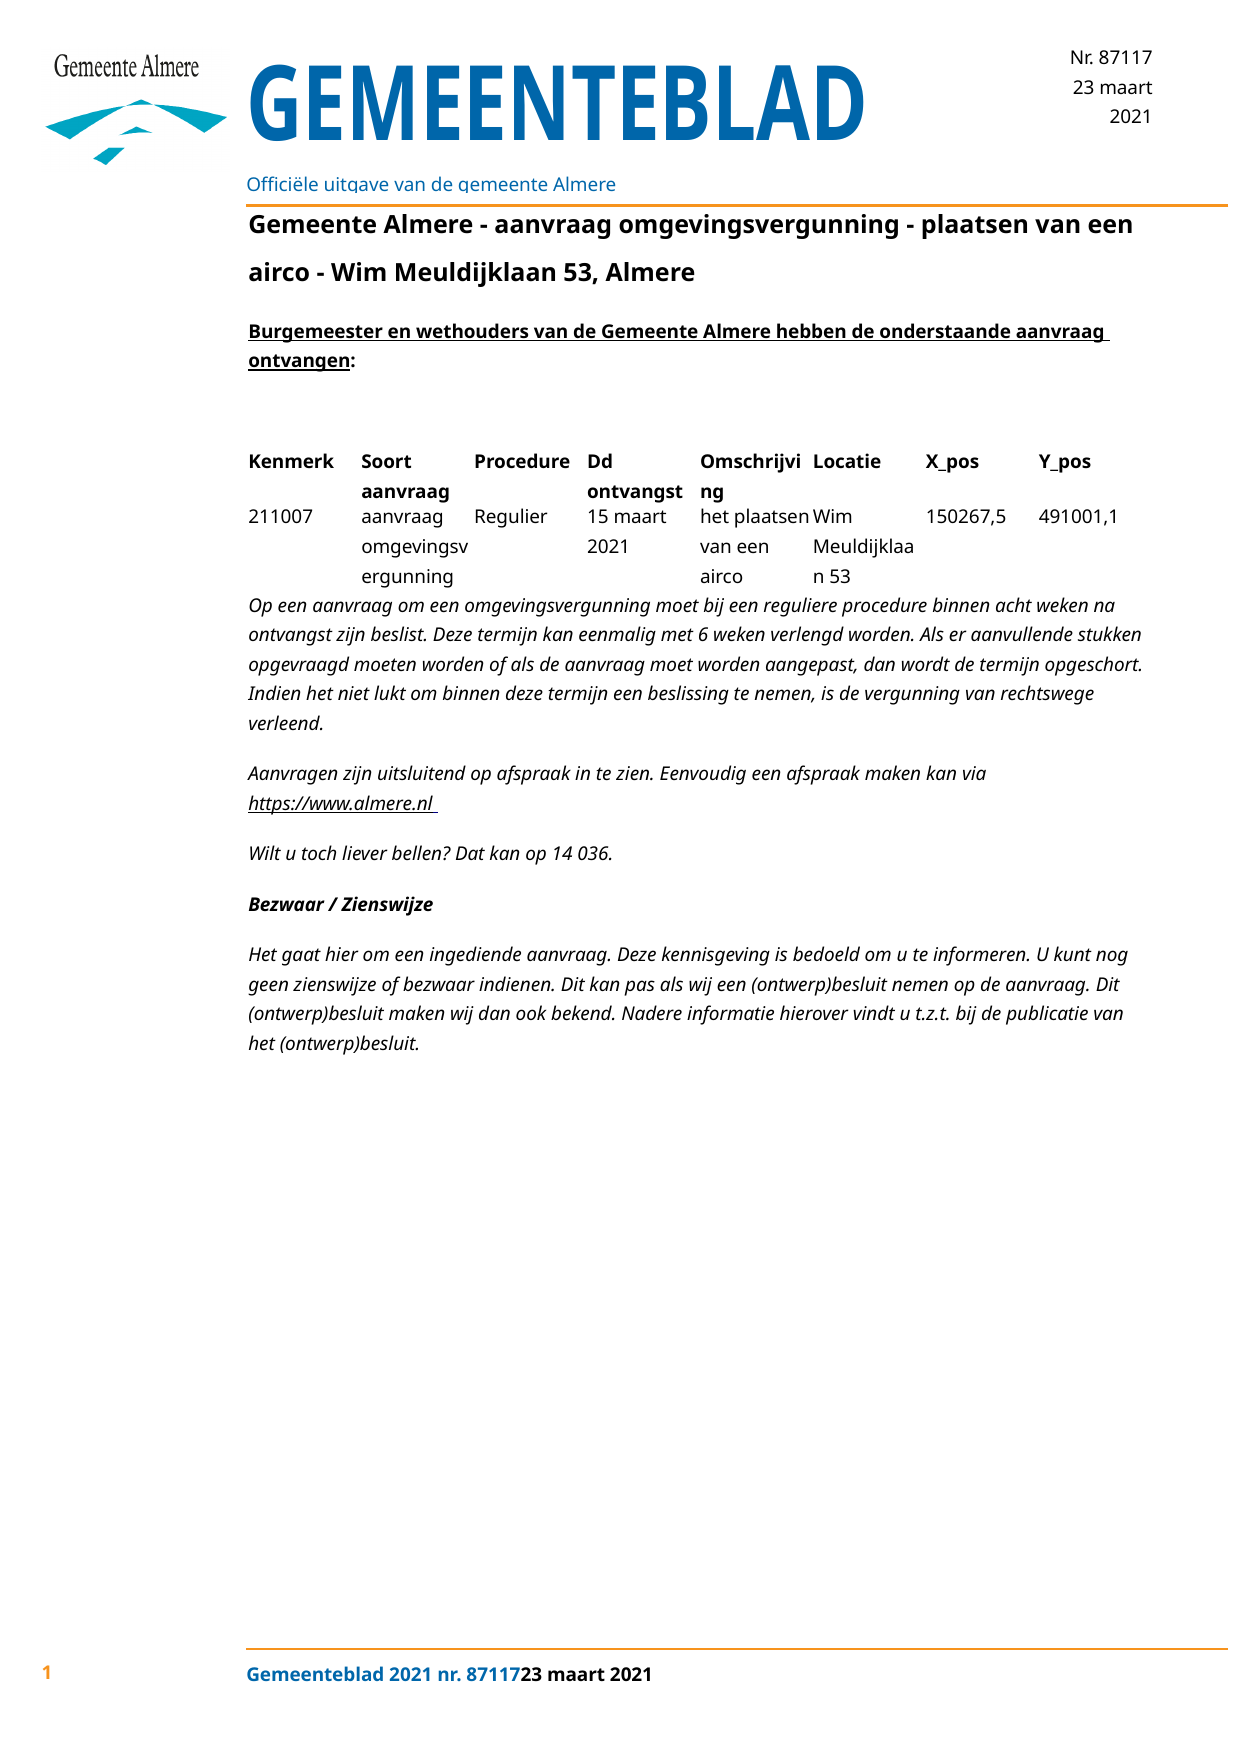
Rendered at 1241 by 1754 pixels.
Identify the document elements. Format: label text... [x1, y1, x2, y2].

picture [41, 47, 231, 172]
text Wilt u toch liever bellen? Dat kan op 14 036. [248, 841, 1152, 866]
text Aanvragen zijn uitsluitend op afspraak in te zien. Eenvoudig een afspraak maken kan via https://www.almere.nl [248, 761, 1152, 816]
table_header Soort aanvraag [361, 449, 474, 504]
text Burgemeester en wethouders van de Gemeente Almere hebben de onderstaande aanvraag ontvangen: [248, 318, 1152, 373]
text Op een aanvraag om een omgevingsvergunning moet bij een reguliere procedure binnen acht weken na ontvangst zijn beslist. Deze termijn kan eenmalig met 6 weken verlengd worden. Als er aanvullende stukken opgevraagd moeten worden of als de aanvraag moet worden aangepast, dan wordt de termijn opgeschort. Indien het niet lukt om binnen deze termijn een beslissing te nemen, is de vergunning van rechtswege verleend. [248, 592, 1152, 736]
table_header Locatie [813, 449, 926, 504]
table_cell 150267,5 [926, 504, 1038, 589]
table_header Kenmerk [248, 449, 361, 504]
table_cell Regulier [474, 504, 587, 589]
table_header Y_pos [1039, 449, 1152, 504]
table_cell het plaatsen van een airco [700, 504, 813, 589]
table_header Omschrijving [700, 449, 813, 504]
table_header X_pos [926, 449, 1038, 504]
table_cell 211007 [248, 504, 361, 589]
table_cell 15 maart 2021 [587, 504, 700, 589]
table_cell 491001,1 [1039, 504, 1152, 589]
table_cell Wim Meuldijklaan 53 [813, 504, 926, 589]
text Gemeente Almere - aanvraag omgevingsvergunning - plaatsen van een airco - Wim Meuldijklaan 53, Almere [248, 207, 1152, 288]
text Bezwaar / Zienswijze [248, 891, 1152, 917]
table_cell aanvraag omgevingsvergunning [361, 504, 474, 589]
table_header Dd ontvangst [587, 449, 700, 504]
table_header Procedure [474, 449, 587, 504]
text Het gaat hier om een ingediende aanvraag. Deze kennisgeving is bedoeld om u te informeren. U kunt nog geen zienswijze of bezwaar indienen. Dit kan pas als wij een (ontwerp)besluit nemen op de aanvraag. Dit (ontwerp)besluit maken wij dan ook bekend. Nadere informatie hierover vindt u t.z.t. bij de publicatie van het (ontwerp)besluit. [248, 941, 1152, 1056]
